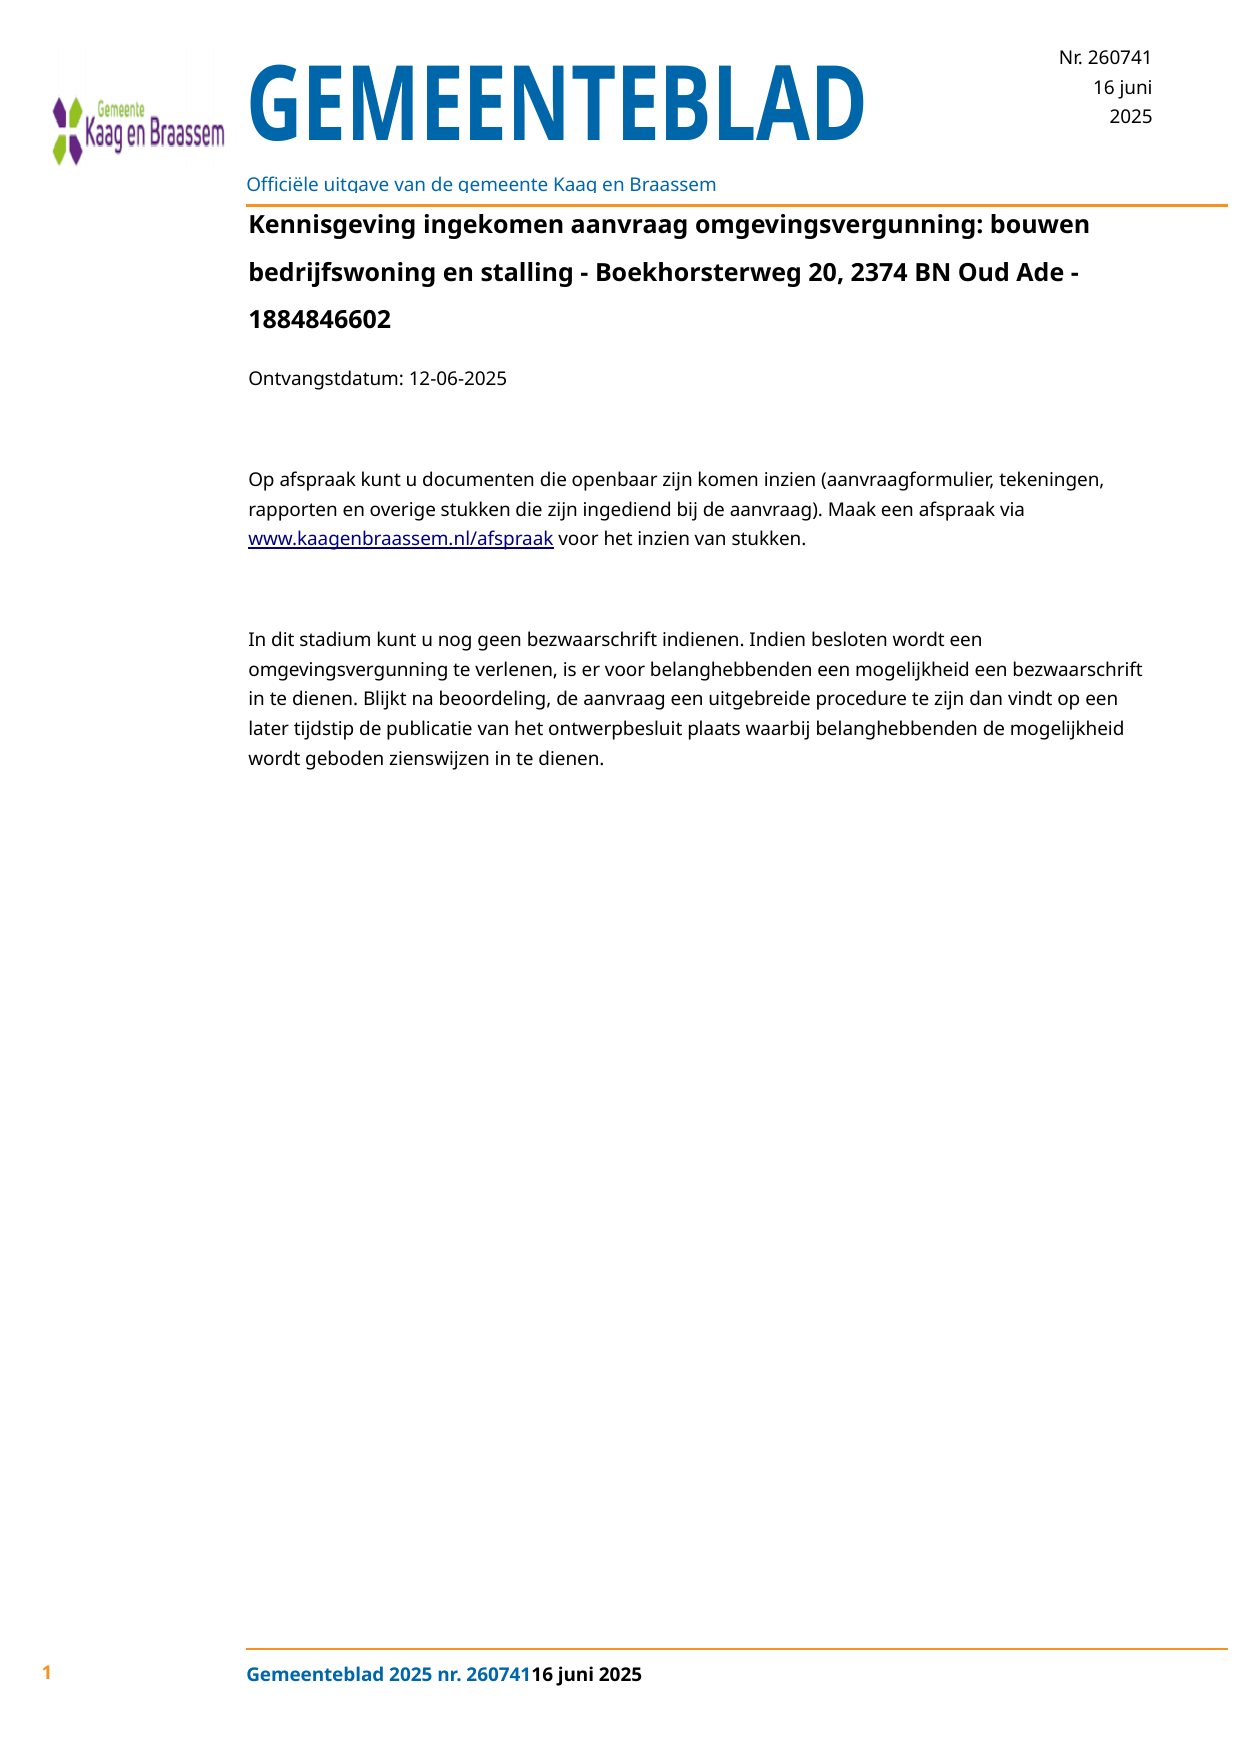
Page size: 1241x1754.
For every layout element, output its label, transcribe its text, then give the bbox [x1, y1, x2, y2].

text In dit stadium kunt u nog geen bezwaarschrift indienen. Indien besloten wordt een omgevingsvergunning te verlenen, is er voor belanghebbenden een mogelijkheid een bezwaarschrift in te dienen. Blijkt na beoordeling, de aanvraag een uitgebreide procedure te zijn dan vindt op een later tijdstip de publicatie van het ontwerpbesluit plaats waarbij belanghebbenden de mogelijkheid wordt geboden zienswijzen in te dienen. [248, 626, 1152, 770]
picture [41, 47, 231, 172]
text Ontvangstdatum: 12-06-2025 [248, 366, 1152, 391]
text Kennisgeving ingekomen aanvraag omgevingsvergunning: bouwen bedrijfswoning en stalling - Boekhorsterweg 20, 2374 BN Oud Ade - 1884846602 [248, 207, 1152, 336]
text Op afspraak kunt u documenten die openbaar zijn komen inzien (aanvraagformulier, tekeningen, rapporten en overige stukken die zijn ingediend bij de aanvraag). Maak een afspraak via www.kaagenbraassem.nl/afspraak voor het inzien van stukken. [248, 466, 1152, 551]
